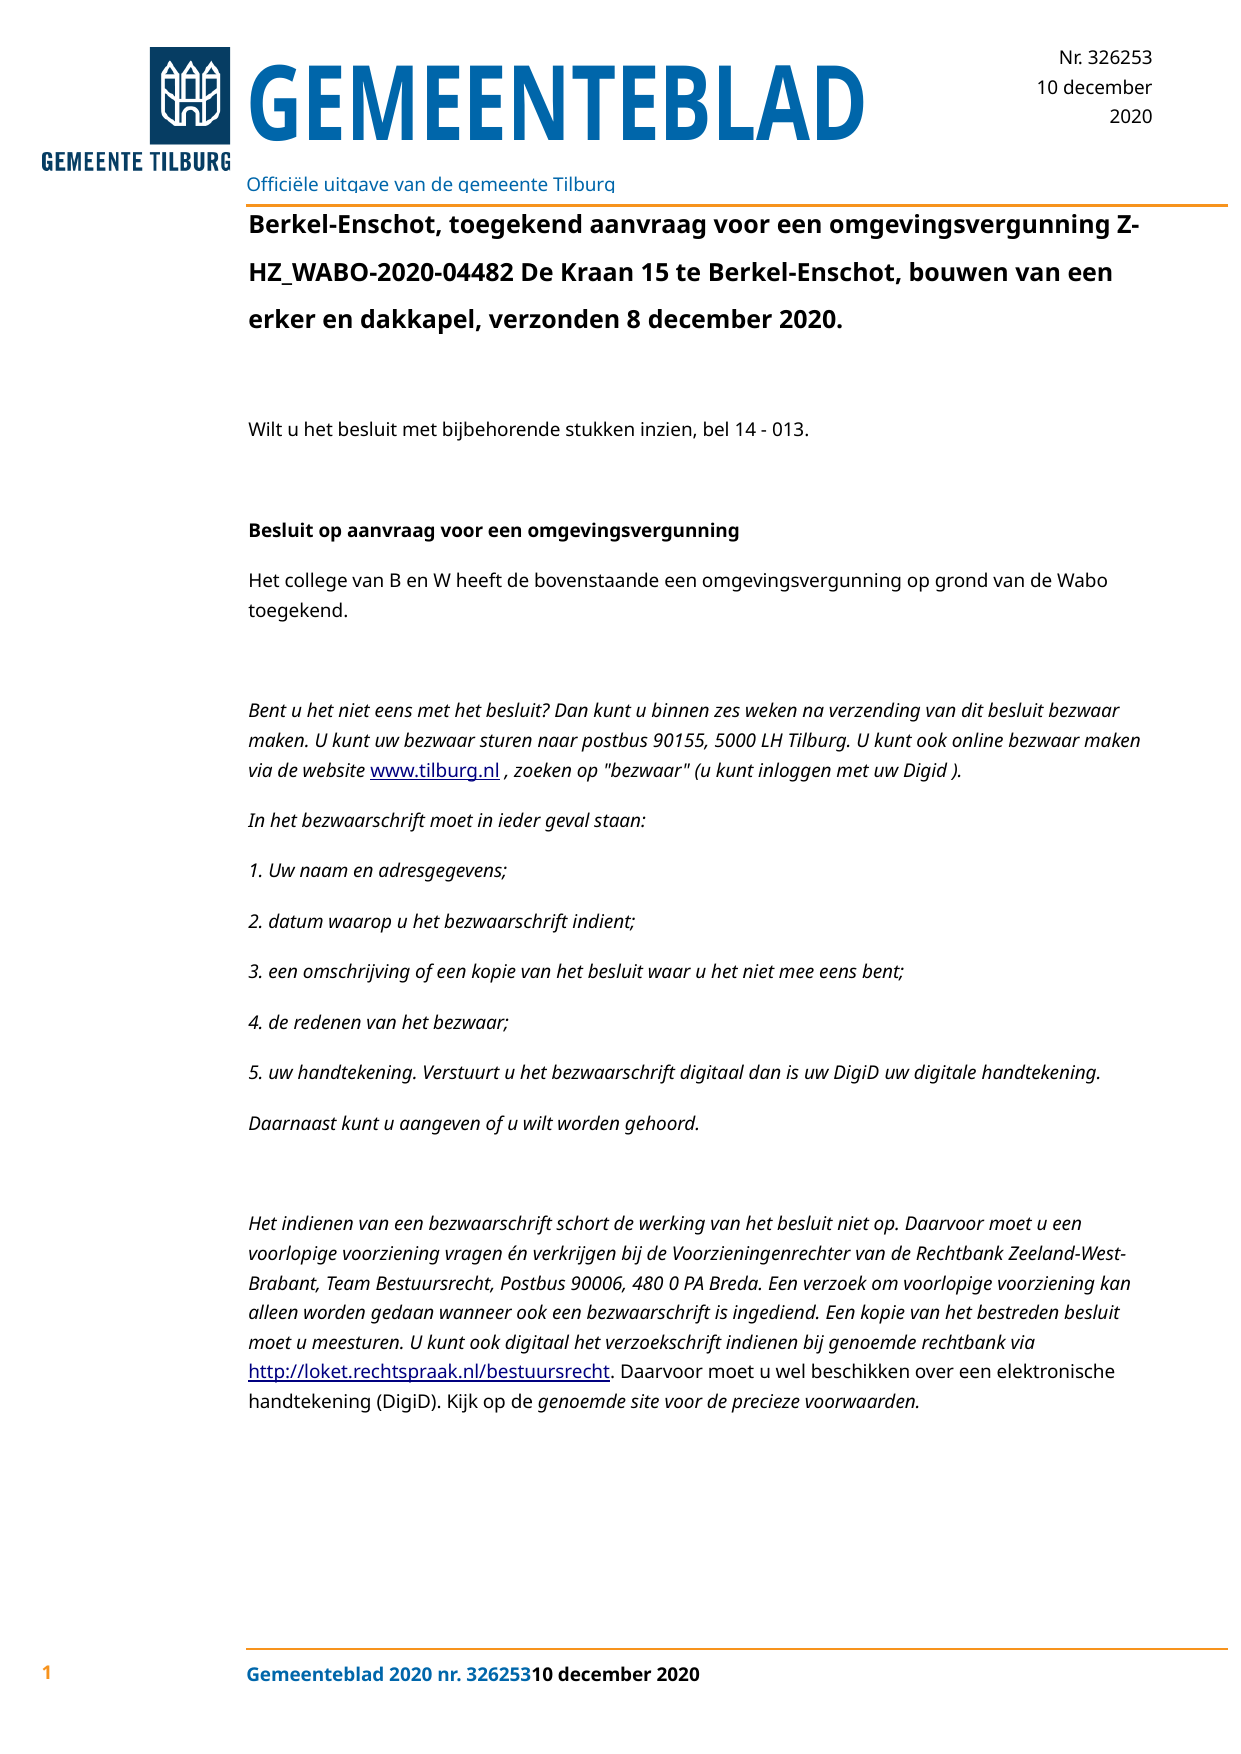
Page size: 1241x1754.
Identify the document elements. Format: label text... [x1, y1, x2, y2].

text Bent u het niet eens met het besluit? Dan kunt u binnen zes weken na verzending van dit besluit bezwaar maken. U kunt uw bezwaar sturen naar postbus 90155, 5000 LH Tilburg. U kunt ook online bezwaar maken via de website www.tilburg.nl , zoeken op "bezwaar" (u kunt inloggen met uw Digid ). [248, 698, 1152, 782]
text 5. uw handtekening. Verstuurt u het bezwaarschrift digitaal dan is uw DigiD uw digitale handtekening. [248, 1059, 1152, 1085]
text Wilt u het besluit met bijbehorende stukken inzien, bel 14 - 013. [248, 416, 1152, 442]
text 2. datum waarop u het bezwaarschrift indient; [248, 908, 1152, 934]
text In het bezwaarschrift moet in ieder geval staan: [248, 807, 1152, 833]
text Berkel-Enschot, toegekend aanvraag voor een omgevingsvergunning Z-HZ_WABO-2020-04482 De Kraan 15 te Berkel-Enschot, bouwen van een erker en dakkapel, verzonden 8 december 2020. [248, 207, 1152, 336]
text Daarnaast kunt u aangeven of u wilt worden gehoord. [248, 1110, 1152, 1135]
text 1. Uw naam en adresgegevens; [248, 858, 1152, 883]
text Besluit op aanvraag voor een omgevingsvergunning [248, 517, 1152, 542]
picture [41, 47, 231, 172]
text 3. een omschrijving of een kopie van het besluit waar u het niet mee eens bent; [248, 958, 1152, 984]
text 4. de redenen van het bezwaar; [248, 1009, 1152, 1034]
text Het indienen van een bezwaarschrift schort de werking van het besluit niet op. Daarvoor moet u een voorlopige voorziening vragen én verkrijgen bij de Voorzieningenrechter van de Rechtbank Zeeland-West-Brabant, Team Bestuursrecht, Postbus 90006, 480 0 PA Breda. Een verzoek om voorlopige voorziening kan alleen worden gedaan wanneer ook een bezwaarschrift is ingediend. Een kopie van het bestreden besluit moet u meesturen. U kunt ook digitaal het verzoekschrift indienen bij genoemde rechtbank via http://loket.rechtspraak.nl/bestuursrecht. Daarvoor moet u wel beschikken over een elektronische handtekening (DigiD). Kijk op de genoemde site voor de precieze voorwaarden. [248, 1211, 1152, 1414]
text Het college van B en W heeft de bovenstaande een omgevingsvergunning op grond van de Wabo toegekend. [248, 567, 1152, 622]
